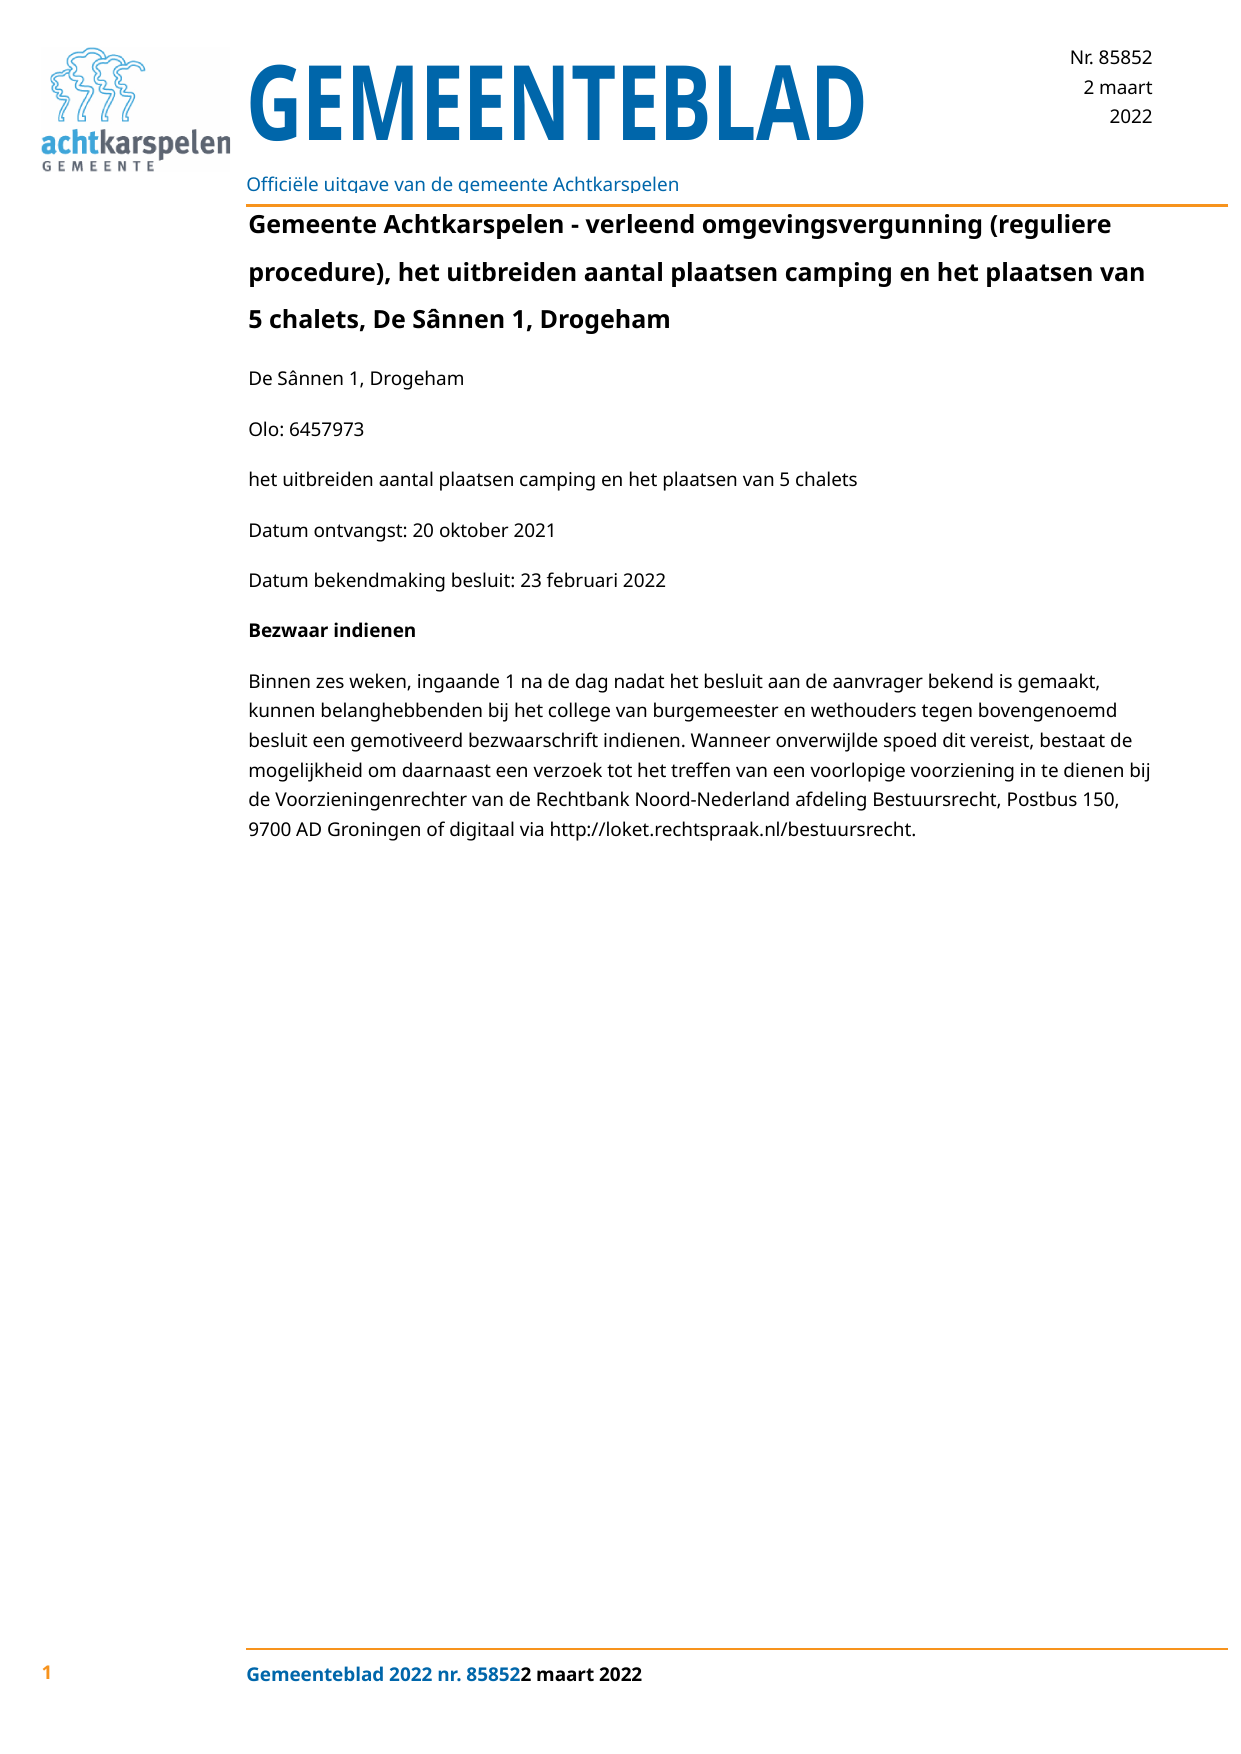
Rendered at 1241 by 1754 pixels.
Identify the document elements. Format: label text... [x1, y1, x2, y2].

text Olo: 6457973 [248, 416, 1152, 442]
text De Sânnen 1, Drogeham [248, 366, 1152, 391]
text Binnen zes weken, ingaande 1 na de dag nadat het besluit aan de aanvrager bekend is gemaakt, kunnen belanghebbenden bij het college van burgemeester en wethouders tegen bovengenoemd besluit een gemotiveerd bezwaarschrift indienen. Wanneer onverwijlde spoed dit vereist, bestaat de mogelijkheid om daarnaast een verzoek tot het treffen van een voorlopige voorziening in te dienen bij de Voorzieningenrechter van de Rechtbank Noord-Nederland afdeling Bestuursrecht, Postbus 150, 9700 AD Groningen of digitaal via http://loket.rechtspraak.nl/bestuursrecht. [248, 668, 1152, 842]
text Bezwaar indienen [248, 618, 1152, 643]
picture [41, 47, 231, 172]
text het uitbreiden aantal plaatsen camping en het plaatsen van 5 chalets [248, 466, 1152, 492]
text Datum bekendmaking besluit: 23 februari 2022 [248, 567, 1152, 593]
text Gemeente Achtkarspelen - verleend omgevingsvergunning (reguliere procedure), het uitbreiden aantal plaatsen camping en het plaatsen van 5 chalets, De Sânnen 1, Drogeham [248, 207, 1152, 336]
text Datum ontvangst: 20 oktober 2021 [248, 517, 1152, 542]
